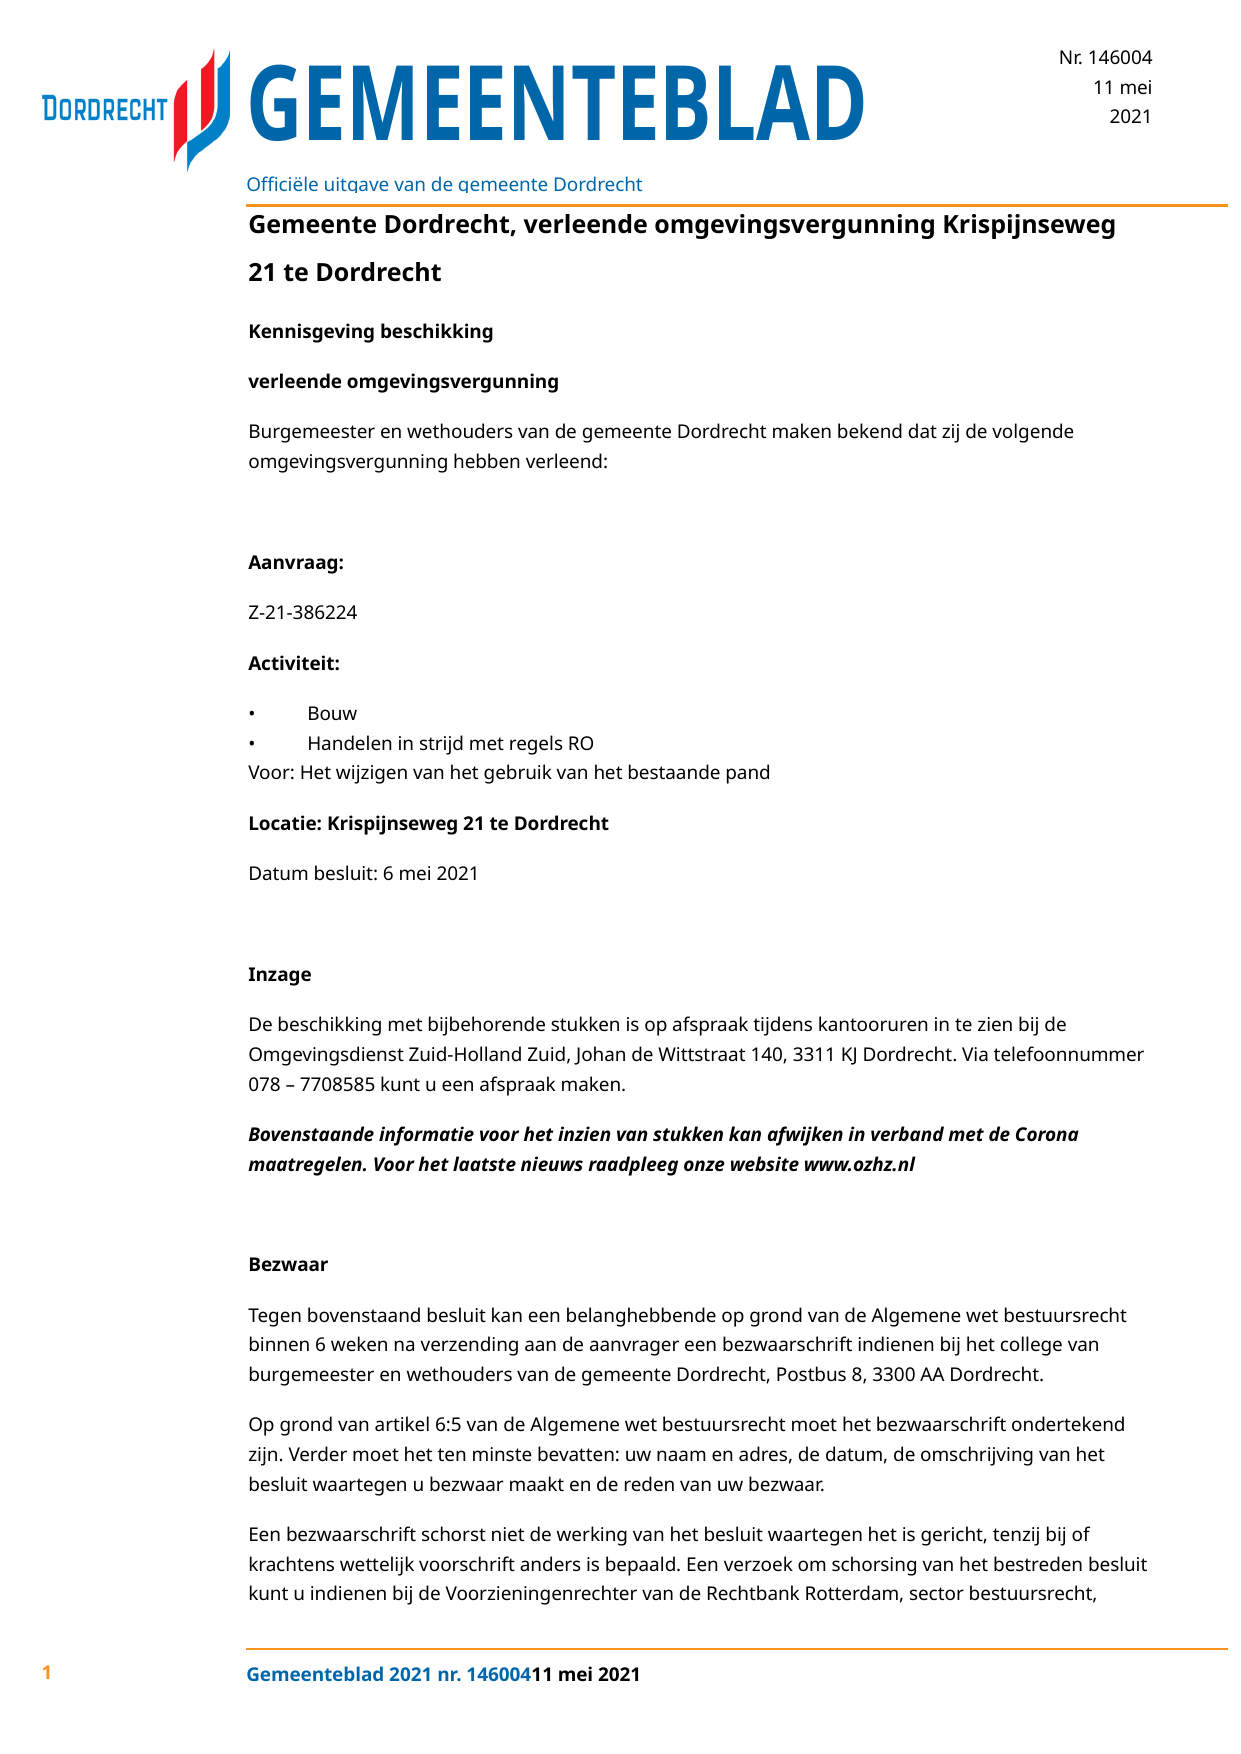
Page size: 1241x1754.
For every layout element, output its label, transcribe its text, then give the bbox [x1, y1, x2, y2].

picture [41, 47, 231, 172]
text Locatie: Krispijnseweg 21 te Dordrecht [248, 810, 1152, 836]
text Bezwaar [248, 1252, 1152, 1277]
text verleende omgevingsvergunning [248, 368, 1152, 394]
text Burgemeester en wethouders van de gemeente Dordrecht maken bekend dat zij de volgende omgevingsvergunning hebben verleend: [248, 419, 1152, 474]
text Inzage [248, 961, 1152, 987]
text Z-21-386224 [248, 599, 1152, 625]
text De beschikking met bijbehorende stukken is op afspraak tijdens kantooruren in te zien bij de Omgevingsdienst Zuid-Holland Zuid, Johan de Wittstraat 140, 3311 KJ Dordrecht. Via telefoonnummer 078 – 7708585 kunt u een afspraak maken. [248, 1012, 1152, 1097]
text Activiteit: [248, 650, 1152, 676]
text Datum besluit: 6 mei 2021 [248, 860, 1152, 886]
text Gemeente Dordrecht, verleende omgevingsvergunning Krispijnseweg 21 te Dordrecht [248, 207, 1152, 288]
list Handelen in strijd met regels RO [248, 730, 1152, 756]
text Aanvraag: [248, 549, 1152, 575]
text Op grond van artikel 6:5 van de Algemene wet bestuursrecht moet het bezwaarschrift ondertekend zijn. Verder moet het ten minste bevatten: uw naam en adres, de datum, de omschrijving van het besluit waartegen u bezwaar maakt en de reden van uw bezwaar. [248, 1412, 1152, 1497]
text Tegen bovenstaand besluit kan een belanghebbende op grond van de Algemene wet bestuursrecht binnen 6 weken na verzending aan de aanvrager een bezwaarschrift indienen bij het college van burgemeester en wethouders van de gemeente Dordrecht, Postbus 8, 3300 AA Dordrecht. [248, 1302, 1152, 1387]
text Kennisgeving beschikking [248, 318, 1152, 344]
text Een bezwaarschrift schorst niet de werking van het besluit waartegen het is gericht, tenzij bij of krachtens wettelijk voorschrift anders is bepaald. Een verzoek om schorsing van het bestreden besluit kunt u indienen bij de Voorzieningenrechter van de Rechtbank Rotterdam, sector bestuursrecht, [248, 1521, 1152, 1606]
list Bouw [248, 700, 1152, 726]
text Bovenstaande informatie voor het inzien van stukken kan afwijken in verband met de Corona maatregelen. Voor het laatste nieuws raadpleeg onze website www.ozhz.nl [248, 1121, 1152, 1177]
text Voor: Het wijzigen van het gebruik van het bestaande pand [248, 759, 1152, 785]
